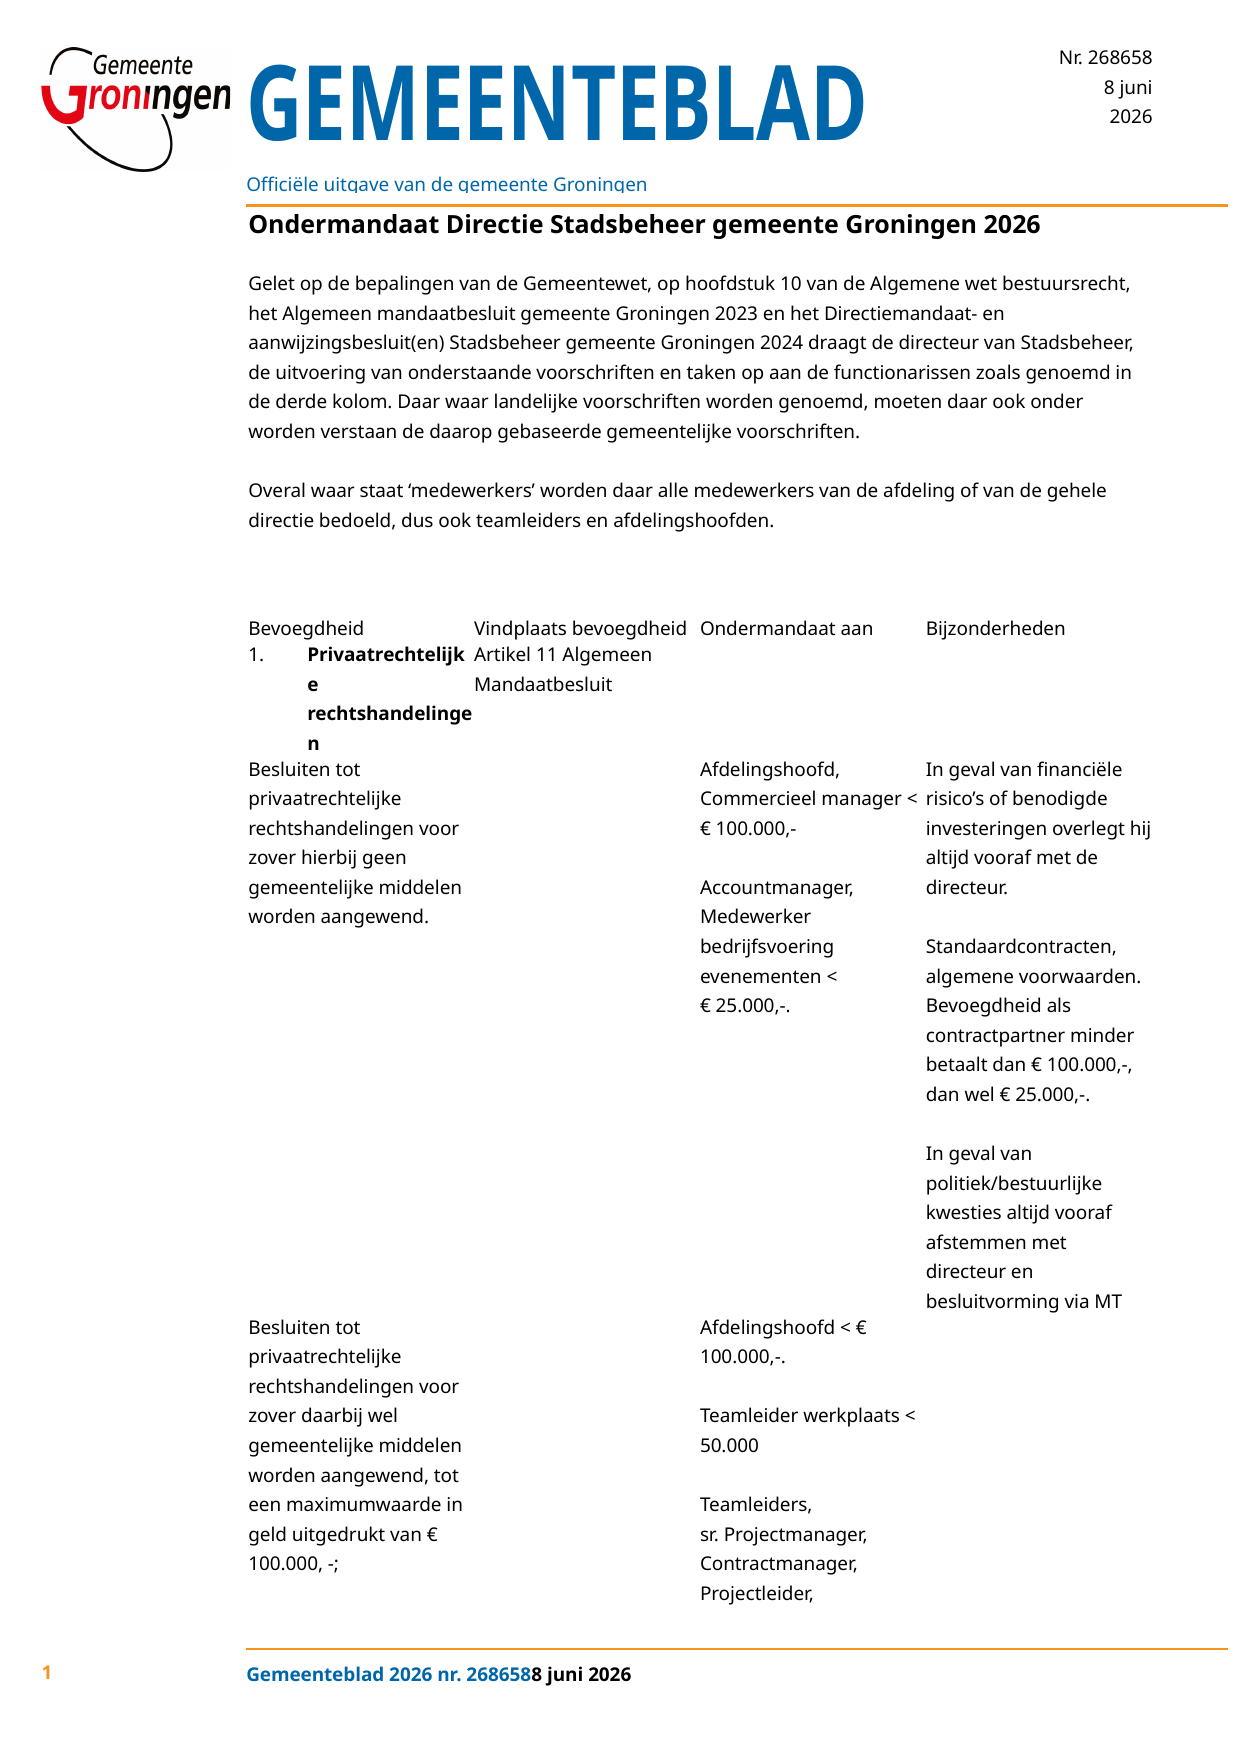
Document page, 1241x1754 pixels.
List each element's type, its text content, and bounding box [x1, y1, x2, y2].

text Overal waar staat ‘medewerkers’ worden daar alle medewerkers van de afdeling of van de gehele directie bedoeld, dus ook teamleiders en afdelingshoofden. [248, 477, 1152, 533]
table_cell Privaatrechtelijke rechtshandelingen [248, 641, 474, 756]
table_header Bevoegdheid [248, 616, 474, 641]
text Gelet op de bepalingen van de Gemeentewet, op hoofdstuk 10 van de Algemene wet bestuursrecht, het Algemeen mandaatbesluit gemeente Groningen 2023 en het Directiemandaat- en aanwijzingsbesluit(en) Stadsbeheer gemeente Groningen 2024 draagt de directeur van Stadsbeheer, de uitvoering van onderstaande voorschriften en taken op aan de functionarissen zoals genoemd in de derde kolom. Daar waar landelijke voorschriften worden genoemd, moeten daar ook onder worden verstaan de daarop gebaseerde gemeentelijke voorschriften. [248, 270, 1152, 444]
table_cell [474, 1314, 700, 1606]
table_cell Afdelingshoofd, Commercieel manager < € 100.000,- Accountmanager, Medewerker bedrijfsvoering evenementen < € 25.000,-. [700, 756, 926, 1314]
table_cell Afdelingshoofd < € 100.000,-. Teamleider werkplaats < 50.000 Teamleiders, sr. Projectmanager, Contractmanager, Projectleider, [700, 1314, 926, 1606]
table_cell [474, 756, 700, 1314]
table_cell [926, 641, 1152, 756]
table_cell [700, 641, 926, 756]
table_header Ondermandaat aan [700, 616, 926, 641]
table_header Vindplaats bevoegdheid [474, 616, 700, 641]
text Ondermandaat Directie Stadsbeheer gemeente Groningen 2026 [248, 207, 1152, 241]
picture [41, 47, 231, 172]
table_cell Besluiten tot privaatrechtelijke rechtshandelingen voor zover daarbij wel gemeentelijke middelen worden aangewend, tot een maximumwaarde in geld uitgedrukt van € 100.000, -; [248, 1314, 474, 1606]
table_cell [926, 1314, 1152, 1606]
table_cell Artikel 11 Algemeen Mandaatbesluit [474, 641, 700, 756]
table_cell Besluiten tot privaatrechtelijke rechtshandelingen voor zover hierbij geen gemeentelijke middelen worden aangewend. [248, 756, 474, 1314]
table_header Bijzonderheden [926, 616, 1152, 641]
table_cell In geval van financiële risico’s of benodigde investeringen overlegt hij altijd vooraf met de directeur. Standaardcontracten, algemene voorwaarden. Bevoegdheid als contractpartner minder betaalt dan € 100.000,-, dan wel € 25.000,-. In geval van politiek/bestuurlijke kwesties altijd vooraf afstemmen met directeur en besluitvorming via MT [926, 756, 1152, 1314]
